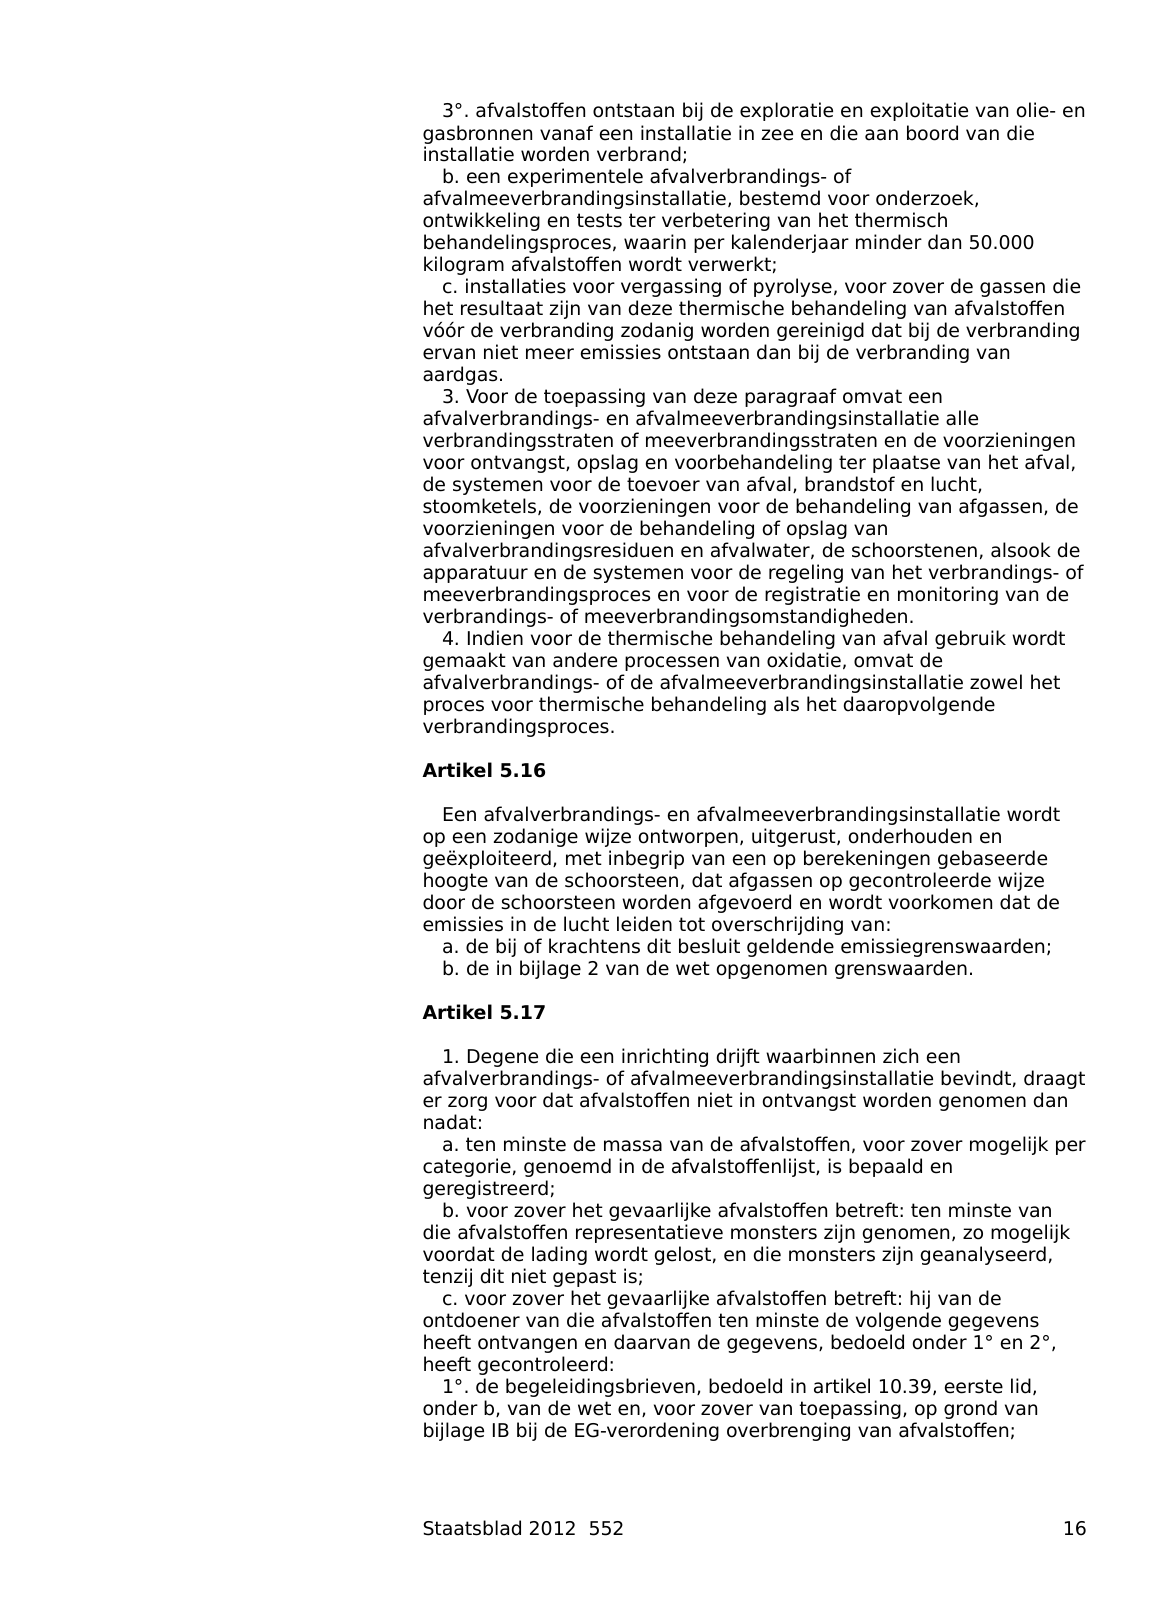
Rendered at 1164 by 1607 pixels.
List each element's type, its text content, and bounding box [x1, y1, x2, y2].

text 4. Indien voor de thermische behandeling van afval gebruik wordt gemaakt van andere processen van oxidatie, omvat de afvalverbrandings- of de afvalmeeverbrandingsinstallatie zowel het proces voor thermische behandeling als het daaropvolgende verbrandingsproces. [422, 628, 1087, 738]
subtitle Artikel 5.16 [422, 760, 1087, 782]
text c. voor zover het gevaarlijke afvalstoffen betreft: hij van de ontdoener van die afvalstoffen ten minste de volgende gegevens heeft ontvangen en daarvan de gegevens, bedoeld onder 1° en 2°, heeft gecontroleerd: [422, 1288, 1087, 1376]
text 3°. afvalstoffen ontstaan bij de exploratie en exploitatie van olie- en gasbronnen vanaf een installatie in zee en die aan boord van die installatie worden verbrand; [422, 100, 1087, 166]
text 3. Voor de toepassing van deze paragraaf omvat een afvalverbrandings- en afvalmeeverbrandingsinstallatie alle verbrandingsstraten of meeverbrandingsstraten en de voorzieningen voor ontvangst, opslag en voorbehandeling ter plaatse van het afval, de systemen voor de toevoer van afval, brandstof en lucht, stoomketels, de voorzieningen voor de behandeling van afgassen, de voorzieningen voor de behandeling of opslag van afvalverbrandingsresiduen en afvalwater, de schoorstenen, alsook de apparatuur en de systemen voor de regeling van het verbrandings- of meeverbrandingsproces en voor de registratie en monitoring van de verbrandings- of meeverbrandingsomstandigheden. [422, 386, 1087, 628]
text a. de bij of krachtens dit besluit geldende emissiegrenswaarden; [422, 936, 1087, 958]
text b. voor zover het gevaarlijke afvalstoffen betreft: ten minste van die afvalstoffen representatieve monsters zijn genomen, zo mogelijk voordat de lading wordt gelost, en die monsters zijn geanalyseerd, tenzij dit niet gepast is; [422, 1200, 1087, 1288]
text 1. Degene die een inrichting drijft waarbinnen zich een afvalverbrandings- of afvalmeeverbrandingsinstallatie bevindt, draagt er zorg voor dat afvalstoffen niet in ontvangst worden genomen dan nadat: [422, 1046, 1087, 1134]
text 1°. de begeleidingsbrieven, bedoeld in artikel 10.39, eerste lid, onder b, van de wet en, voor zover van toepassing, op grond van bijlage IB bij de EG-verordening overbrenging van afvalstoffen; [422, 1376, 1087, 1442]
text c. installaties voor vergassing of pyrolyse, voor zover de gassen die het resultaat zijn van deze thermische behandeling van afvalstoffen vóór de verbranding zodanig worden gereinigd dat bij de verbranding ervan niet meer emissies ontstaan dan bij de verbranding van aardgas. [422, 276, 1087, 386]
text b. een experimentele afvalverbrandings- of afvalmeeverbrandingsinstallatie, bestemd voor onderzoek, ontwikkeling en tests ter verbetering van het thermisch behandelingsproces, waarin per kalenderjaar minder dan 50.000 kilogram afvalstoffen wordt verwerkt; [422, 166, 1087, 276]
text Een afvalverbrandings- en afvalmeeverbrandingsinstallatie wordt op een zodanige wijze ontworpen, uitgerust, onderhouden en geëxploiteerd, met inbegrip van een op berekeningen gebaseerde hoogte van de schoorsteen, dat afgassen op gecontroleerde wijze door de schoorsteen worden afgevoerd en wordt voorkomen dat de emissies in de lucht leiden tot overschrijding van: [422, 804, 1087, 936]
subtitle Artikel 5.17 [422, 1002, 1087, 1024]
text a. ten minste de massa van de afvalstoffen, voor zover mogelijk per categorie, genoemd in de afvalstoffenlijst, is bepaald en geregistreerd; [422, 1134, 1087, 1200]
text b. de in bijlage 2 van de wet opgenomen grenswaarden. [422, 958, 1087, 980]
